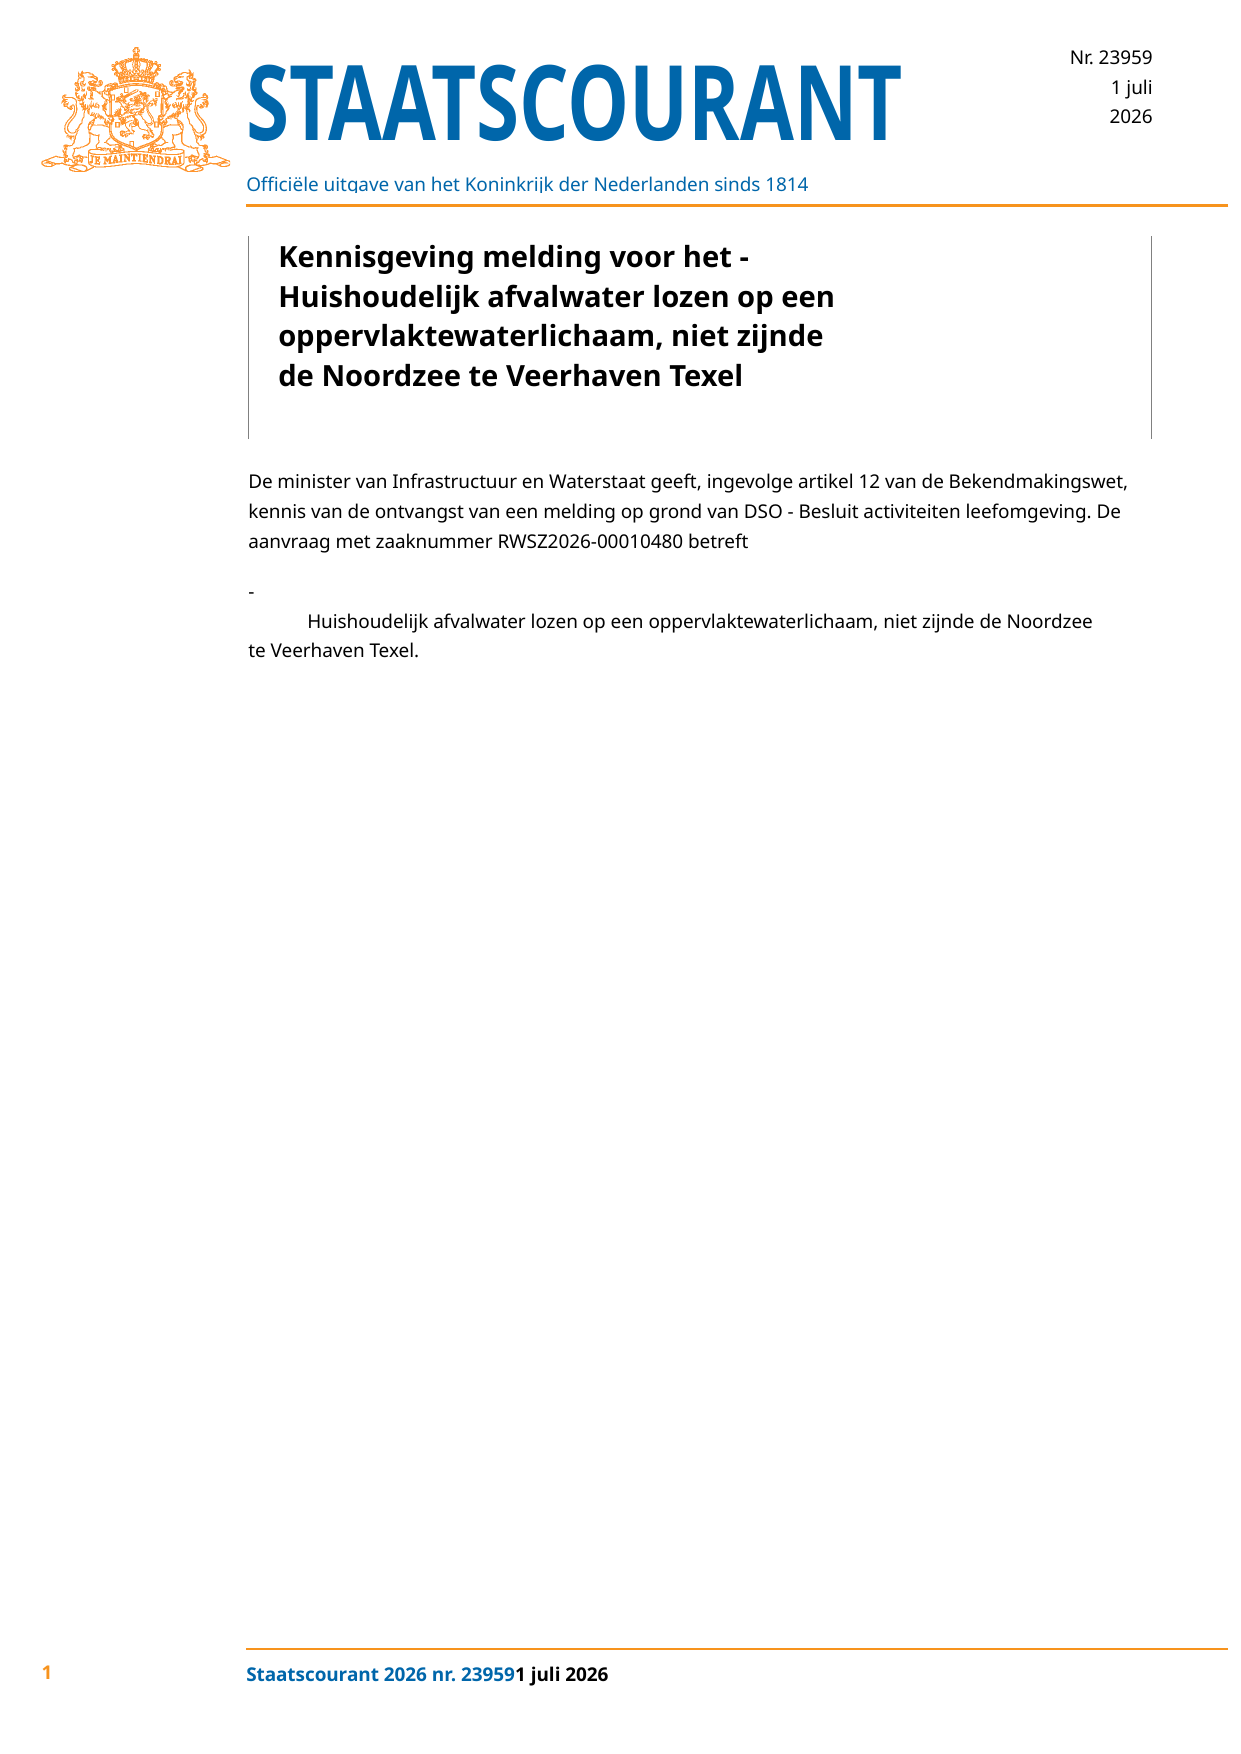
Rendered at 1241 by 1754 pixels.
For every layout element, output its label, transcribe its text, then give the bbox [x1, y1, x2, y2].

table_header [850, 236, 912, 413]
table_header [1090, 236, 1151, 413]
text te Veerhaven Texel. [248, 637, 1152, 663]
table_header Kennisgeving melding voor het -Huishoudelijk afvalwater lozen op een oppervlaktewaterlichaam, niet zijnde de Noordzee te Veerhaven Texel [249, 236, 850, 439]
picture [41, 47, 231, 172]
list Huishoudelijk afvalwater lozen op een oppervlaktewaterlichaam, niet zijnde de Noordzee [248, 608, 1152, 633]
picture [912, 236, 1090, 414]
text De minister van Infrastructuur en Waterstaat geeft, ingevolge artikel 12 van de Bekendmakingswet, kennis van de ontvangst van een melding op grond van DSO - Besluit activiteiten leefomgeving. De aanvraag met zaaknummer RWSZ2026-00010480 betreft [248, 469, 1152, 553]
table_header [850, 414, 1151, 439]
